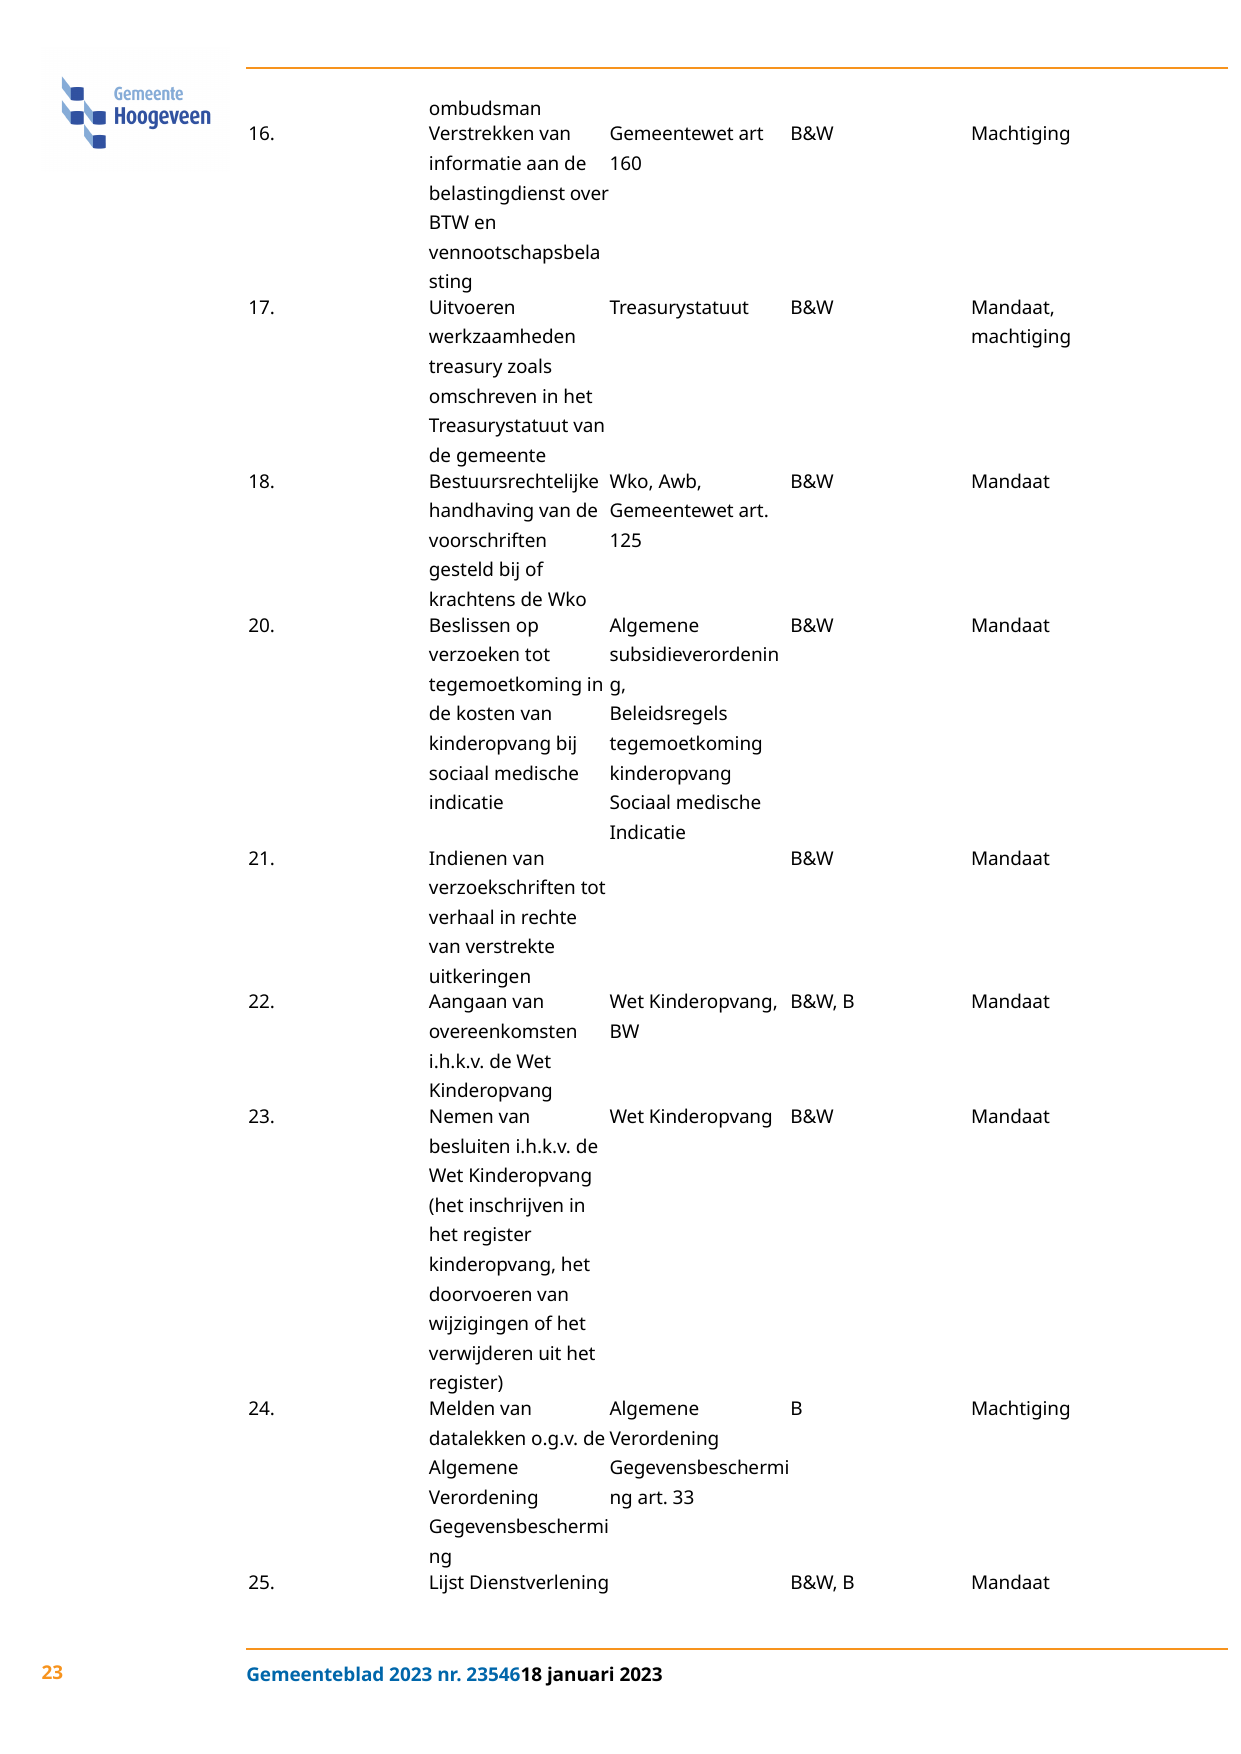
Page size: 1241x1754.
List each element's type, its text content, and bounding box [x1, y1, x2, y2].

table_cell Mandaat [971, 1103, 1152, 1395]
table_cell [248, 1569, 429, 1594]
table_cell Mandaat [971, 845, 1152, 989]
table_cell Bestuursrechtelijke handhaving van de voorschriften gesteld bij of krachtens de Wko [429, 468, 609, 612]
table_cell [248, 294, 429, 468]
table_cell Indienen van verzoekschriften tot verhaal in rechte van verstrekte uitkeringen [429, 845, 609, 989]
table_cell B&W [790, 612, 971, 845]
table_cell B&W [790, 294, 971, 468]
table_cell Beslissen op verzoeken tot tegemoetkoming in de kosten van kinderopvang bij sociaal medische indicatie [429, 612, 609, 845]
table_cell Melden van datalekken o.g.v. de Algemene Verordening Gegevensbescherming [429, 1395, 609, 1569]
table_cell Mandaat [971, 989, 1152, 1103]
table_cell [248, 468, 429, 612]
table_cell [971, 95, 1152, 121]
table_cell [248, 95, 429, 121]
table_cell Verstrekken van informatie aan de belastingdienst over BTW en vennootschapsbelasting [429, 121, 609, 294]
table_cell [248, 1395, 429, 1569]
table_cell B [790, 1395, 971, 1569]
table_cell Wet Kinderopvang, BW [609, 989, 790, 1103]
table_cell Lijst Dienstverlening [429, 1569, 609, 1594]
table_cell Algemene Verordening Gegevensbescherming art. 33 [609, 1395, 790, 1569]
table_cell Gemeentewet art 160 [609, 121, 790, 294]
table_cell Treasurystatuut [609, 294, 790, 468]
table_cell B&W [790, 121, 971, 294]
table_cell [790, 95, 971, 121]
table_cell Aangaan van overeenkomsten i.h.k.v. de Wet Kinderopvang [429, 989, 609, 1103]
table_cell [248, 1103, 429, 1395]
table_cell Wet Kinderopvang [609, 1103, 790, 1395]
table_cell Mandaat [971, 1569, 1152, 1594]
table_cell Wko, Awb, Gemeentewet art. 125 [609, 468, 790, 612]
table_cell [248, 121, 429, 294]
table_cell [609, 95, 790, 121]
table_cell B&W [790, 468, 971, 612]
table_cell [609, 845, 790, 989]
table_cell [248, 612, 429, 845]
table_cell Algemene subsidieverordening, Beleidsregels tegemoetkoming kinderopvang Sociaal medische Indicatie [609, 612, 790, 845]
table_cell B&W, B [790, 1569, 971, 1594]
table_cell B&W, B [790, 989, 971, 1103]
table_cell [609, 1569, 790, 1594]
picture [41, 47, 231, 172]
table_cell Uitvoeren werkzaamheden treasury zoals omschreven in het Treasurystatuut van de gemeente [429, 294, 609, 468]
table_cell B&W [790, 845, 971, 989]
table_cell Mandaat [971, 468, 1152, 612]
table_cell Mandaat [971, 612, 1152, 845]
table_cell [248, 989, 429, 1103]
table_cell Machtiging [971, 121, 1152, 294]
table_cell Mandaat, machtiging [971, 294, 1152, 468]
table_cell [248, 845, 429, 989]
table_cell Machtiging [971, 1395, 1152, 1569]
table_cell B&W [790, 1103, 971, 1395]
table_cell ombudsman [429, 95, 609, 121]
table_cell Nemen van besluiten i.h.k.v. de Wet Kinderopvang (het inschrijven in het register kinderopvang, het doorvoeren van wijzigingen of het verwijderen uit het register) [429, 1103, 609, 1395]
